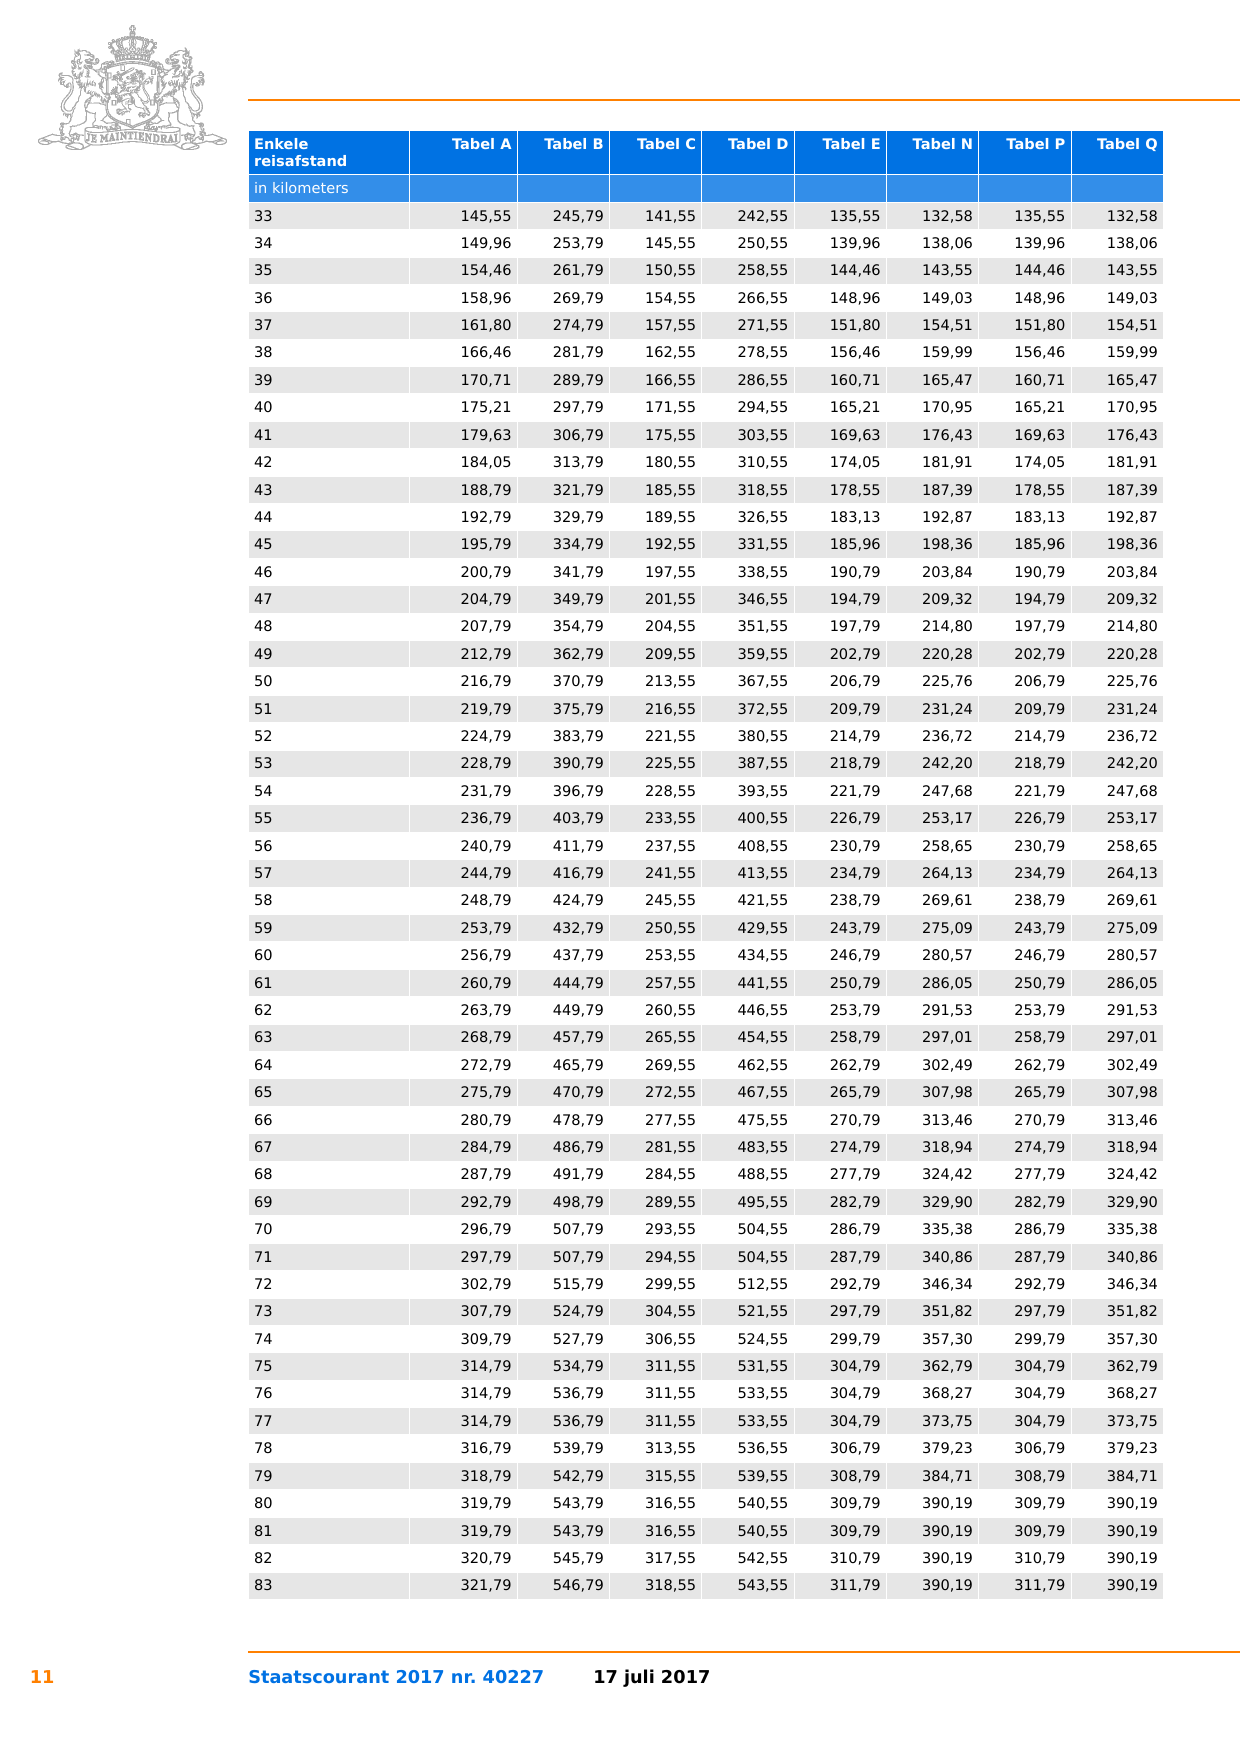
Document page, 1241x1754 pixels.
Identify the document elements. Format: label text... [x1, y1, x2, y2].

table_cell 543,79 [518, 1490, 609, 1517]
table_cell 253,55 [610, 943, 701, 969]
table_cell 390,19 [887, 1518, 978, 1544]
table_cell 192,87 [887, 504, 978, 530]
table_cell 237,55 [610, 833, 701, 859]
table_cell 390,19 [887, 1490, 978, 1517]
table_cell 231,79 [410, 778, 517, 804]
table_cell 165,21 [979, 395, 1071, 421]
table_header Tabel Q [1072, 131, 1163, 174]
table_cell 373,75 [887, 1408, 978, 1434]
table_cell [610, 175, 701, 202]
table_cell 241,55 [610, 860, 701, 887]
table_cell 303,55 [702, 422, 794, 448]
table_cell 396,79 [518, 778, 609, 804]
table_cell 540,55 [702, 1518, 794, 1544]
table_cell 145,55 [410, 203, 517, 229]
table_cell 536,79 [518, 1381, 609, 1407]
table_cell 225,55 [610, 751, 701, 777]
table_cell 533,55 [702, 1381, 794, 1407]
table_cell 349,79 [518, 586, 609, 613]
table_cell 346,55 [702, 586, 794, 613]
table_cell 83 [249, 1573, 409, 1599]
table_cell 185,96 [979, 531, 1071, 558]
table_cell 341,79 [518, 559, 609, 585]
table_cell 190,79 [795, 559, 886, 585]
table_cell 281,79 [518, 340, 609, 366]
table_cell 393,55 [702, 778, 794, 804]
table_cell 383,79 [518, 723, 609, 749]
table_cell 280,79 [410, 1107, 517, 1133]
table_cell 432,79 [518, 915, 609, 941]
table_cell 274,79 [795, 1134, 886, 1161]
table_cell 81 [249, 1518, 409, 1544]
table_cell 311,79 [979, 1573, 1071, 1599]
table_cell 141,55 [610, 203, 701, 229]
table_cell 338,55 [702, 559, 794, 585]
table_cell 77 [249, 1408, 409, 1434]
table_cell 264,13 [1072, 860, 1163, 887]
table_cell 268,79 [410, 1025, 517, 1051]
table_cell 324,42 [887, 1162, 978, 1188]
table_cell 176,43 [1072, 422, 1163, 448]
table_cell 170,71 [410, 367, 517, 393]
table_cell 275,09 [1072, 915, 1163, 941]
table_cell 166,46 [410, 340, 517, 366]
table_cell 202,79 [979, 641, 1071, 667]
table_cell 158,96 [410, 285, 517, 311]
table_cell 49 [249, 641, 409, 667]
table_cell 306,79 [795, 1436, 886, 1462]
table_cell 242,55 [702, 203, 794, 229]
table_cell 228,55 [610, 778, 701, 804]
table_cell 351,82 [1072, 1299, 1163, 1325]
table_cell 362,79 [518, 641, 609, 667]
table_cell 161,80 [410, 312, 517, 339]
table_cell 269,55 [610, 1052, 701, 1078]
table_cell 292,79 [979, 1271, 1071, 1297]
table_cell 462,55 [702, 1052, 794, 1078]
table_cell 207,79 [410, 614, 517, 640]
table_cell 187,39 [1072, 477, 1163, 503]
table_cell 178,55 [979, 477, 1071, 503]
table_cell 238,79 [979, 888, 1071, 914]
table_cell 165,47 [887, 367, 978, 393]
table_cell 228,79 [410, 751, 517, 777]
table_cell 478,79 [518, 1107, 609, 1133]
table_cell 434,55 [702, 943, 794, 969]
table_cell 159,99 [887, 340, 978, 366]
table_cell 206,79 [979, 669, 1071, 695]
table_cell 47 [249, 586, 409, 613]
table_cell 225,76 [1072, 669, 1163, 695]
table_cell 165,47 [1072, 367, 1163, 393]
table_cell 198,36 [1072, 531, 1163, 558]
table_cell 297,79 [410, 1244, 517, 1270]
table_cell 507,79 [518, 1216, 609, 1243]
table_cell 37 [249, 312, 409, 339]
table_cell 253,17 [1072, 805, 1163, 832]
table_cell 183,13 [979, 504, 1071, 530]
table_cell 465,79 [518, 1052, 609, 1078]
table_cell 234,79 [979, 860, 1071, 887]
table_cell 454,55 [702, 1025, 794, 1051]
table_cell 181,91 [1072, 449, 1163, 476]
table_cell 354,79 [518, 614, 609, 640]
table_cell 185,96 [795, 531, 886, 558]
table_cell 486,79 [518, 1134, 609, 1161]
table_cell 306,55 [610, 1326, 701, 1352]
table_cell 351,55 [702, 614, 794, 640]
table_cell 260,55 [610, 997, 701, 1023]
table_cell 154,55 [610, 285, 701, 311]
table_cell 289,55 [610, 1189, 701, 1215]
table_cell 184,05 [410, 449, 517, 476]
table_header Tabel D [702, 131, 794, 174]
table_cell 286,05 [1072, 970, 1163, 996]
table_cell 258,55 [702, 258, 794, 284]
table_cell 258,65 [1072, 833, 1163, 859]
table_cell 253,17 [887, 805, 978, 832]
table_cell 545,79 [518, 1545, 609, 1571]
table_cell 306,79 [518, 422, 609, 448]
table_cell 316,55 [610, 1518, 701, 1544]
table_cell 292,79 [410, 1189, 517, 1215]
table_cell 429,55 [702, 915, 794, 941]
table_cell 314,79 [410, 1353, 517, 1380]
table_cell 181,91 [887, 449, 978, 476]
table_cell 527,79 [518, 1326, 609, 1352]
table_cell 220,28 [1072, 641, 1163, 667]
table_cell 264,13 [887, 860, 978, 887]
table_cell 55 [249, 805, 409, 832]
table_cell 292,79 [795, 1271, 886, 1297]
table_cell 280,57 [887, 943, 978, 969]
table_cell 387,55 [702, 751, 794, 777]
table_cell 138,06 [887, 230, 978, 256]
table_cell 269,79 [518, 285, 609, 311]
table_cell 132,58 [1072, 203, 1163, 229]
table_cell 362,79 [1072, 1353, 1163, 1380]
table_cell 166,55 [610, 367, 701, 393]
table_cell 368,27 [887, 1381, 978, 1407]
table_cell 286,55 [702, 367, 794, 393]
table_cell 135,55 [979, 203, 1071, 229]
table_cell 39 [249, 367, 409, 393]
table_cell 317,55 [610, 1545, 701, 1571]
table_cell 220,28 [887, 641, 978, 667]
table_cell 539,79 [518, 1436, 609, 1462]
table_cell 291,53 [1072, 997, 1163, 1023]
table_cell 257,55 [610, 970, 701, 996]
table_cell 230,79 [979, 833, 1071, 859]
table_cell 202,79 [795, 641, 886, 667]
table_cell 226,79 [795, 805, 886, 832]
table_cell 138,06 [1072, 230, 1163, 256]
table_cell 359,55 [702, 641, 794, 667]
table_cell 144,46 [795, 258, 886, 284]
table_cell 197,79 [795, 614, 886, 640]
table_cell 284,55 [610, 1162, 701, 1188]
table_cell 521,55 [702, 1299, 794, 1325]
table_cell 143,55 [1072, 258, 1163, 284]
table_header Tabel P [979, 131, 1071, 174]
table_cell 277,55 [610, 1107, 701, 1133]
table_cell 302,79 [410, 1271, 517, 1297]
table_cell 263,79 [410, 997, 517, 1023]
table_cell 236,79 [410, 805, 517, 832]
table_cell 56 [249, 833, 409, 859]
table_cell 304,79 [979, 1353, 1071, 1380]
table_cell 546,79 [518, 1573, 609, 1599]
table_cell 272,55 [610, 1079, 701, 1106]
table_cell 324,42 [1072, 1162, 1163, 1188]
table_cell 75 [249, 1353, 409, 1380]
table_cell 309,79 [979, 1490, 1071, 1517]
table_cell 154,51 [887, 312, 978, 339]
table_cell 139,96 [795, 230, 886, 256]
table_cell 304,79 [979, 1408, 1071, 1434]
table_cell 250,79 [979, 970, 1071, 996]
table_cell 234,79 [795, 860, 886, 887]
table_cell 194,79 [795, 586, 886, 613]
table_cell [518, 175, 609, 202]
table_cell 309,79 [795, 1518, 886, 1544]
table_cell 45 [249, 531, 409, 558]
table_cell 475,55 [702, 1107, 794, 1133]
table_cell 314,79 [410, 1381, 517, 1407]
table_cell 149,03 [1072, 285, 1163, 311]
table_cell 160,71 [979, 367, 1071, 393]
table_cell 216,79 [410, 669, 517, 695]
table_cell 296,79 [410, 1216, 517, 1243]
table_cell 236,72 [887, 723, 978, 749]
table_cell 291,53 [887, 997, 978, 1023]
table_cell 282,79 [979, 1189, 1071, 1215]
table_cell 483,55 [702, 1134, 794, 1161]
table_cell 400,55 [702, 805, 794, 832]
table_cell 42 [249, 449, 409, 476]
table_cell 221,79 [795, 778, 886, 804]
table_cell 148,96 [979, 285, 1071, 311]
table_cell 321,79 [410, 1573, 517, 1599]
table_cell 372,55 [702, 696, 794, 722]
table_cell [795, 175, 886, 202]
table_cell 250,55 [610, 915, 701, 941]
table_cell 507,79 [518, 1244, 609, 1270]
table_cell 289,79 [518, 367, 609, 393]
table_cell 488,55 [702, 1162, 794, 1188]
table_cell 151,80 [795, 312, 886, 339]
table_cell 524,55 [702, 1326, 794, 1352]
table_cell 334,79 [518, 531, 609, 558]
table_cell 244,79 [410, 860, 517, 887]
table_cell 156,46 [979, 340, 1071, 366]
table_cell 38 [249, 340, 409, 366]
table_cell 287,79 [795, 1244, 886, 1270]
table_cell 209,79 [979, 696, 1071, 722]
table_cell 307,79 [410, 1299, 517, 1325]
table_cell 192,55 [610, 531, 701, 558]
table_cell 204,79 [410, 586, 517, 613]
table_cell 144,46 [979, 258, 1071, 284]
table_cell 277,79 [795, 1162, 886, 1188]
table_cell 214,79 [795, 723, 886, 749]
table_cell 286,79 [795, 1216, 886, 1243]
table_cell 149,03 [887, 285, 978, 311]
table_cell 62 [249, 997, 409, 1023]
table_cell 307,98 [887, 1079, 978, 1106]
table_cell 307,98 [1072, 1079, 1163, 1106]
table_cell 311,79 [795, 1573, 886, 1599]
table_cell 515,79 [518, 1271, 609, 1297]
table_cell 156,46 [795, 340, 886, 366]
table_cell 308,79 [979, 1463, 1071, 1489]
table_cell 242,20 [887, 751, 978, 777]
table_cell 297,79 [979, 1299, 1071, 1325]
table_cell 390,19 [887, 1573, 978, 1599]
table_cell 534,79 [518, 1353, 609, 1380]
table_cell 54 [249, 778, 409, 804]
table_cell 384,71 [887, 1463, 978, 1489]
table_cell 294,55 [702, 395, 794, 421]
table_cell 151,80 [979, 312, 1071, 339]
table_cell 302,49 [887, 1052, 978, 1078]
table_cell 192,87 [1072, 504, 1163, 530]
table_cell 157,55 [610, 312, 701, 339]
table_cell 69 [249, 1189, 409, 1215]
table_cell 48 [249, 614, 409, 640]
table_cell 373,75 [1072, 1408, 1163, 1434]
table_header Tabel N [887, 131, 978, 174]
table_cell 148,96 [795, 285, 886, 311]
table_cell 321,79 [518, 477, 609, 503]
table_cell 154,51 [1072, 312, 1163, 339]
table_cell 36 [249, 285, 409, 311]
table_cell 79 [249, 1463, 409, 1489]
table_cell 271,55 [702, 312, 794, 339]
table_cell 424,79 [518, 888, 609, 914]
table_cell 319,79 [410, 1490, 517, 1517]
table_cell 531,55 [702, 1353, 794, 1380]
table_cell 209,32 [887, 586, 978, 613]
table_cell 245,55 [610, 888, 701, 914]
table_cell 498,79 [518, 1189, 609, 1215]
table_cell 53 [249, 751, 409, 777]
table_cell 82 [249, 1545, 409, 1571]
table_cell 318,94 [887, 1134, 978, 1161]
table_cell 242,20 [1072, 751, 1163, 777]
table_header Enkele reisafstand [249, 131, 409, 174]
table_cell 174,05 [979, 449, 1071, 476]
table_cell 326,55 [702, 504, 794, 530]
table_cell 411,79 [518, 833, 609, 859]
table_cell 543,79 [518, 1518, 609, 1544]
table_cell 313,55 [610, 1436, 701, 1462]
table_cell 63 [249, 1025, 409, 1051]
table_cell 313,46 [1072, 1107, 1163, 1133]
table_cell 543,55 [702, 1573, 794, 1599]
table_cell 390,19 [1072, 1518, 1163, 1544]
table_cell 70 [249, 1216, 409, 1243]
table_cell 539,55 [702, 1463, 794, 1489]
table_cell 247,68 [1072, 778, 1163, 804]
table_cell 304,79 [795, 1353, 886, 1380]
table_cell 143,55 [887, 258, 978, 284]
table_cell 297,01 [1072, 1025, 1163, 1051]
table_cell 230,79 [795, 833, 886, 859]
table_cell 200,79 [410, 559, 517, 585]
table_cell 540,55 [702, 1490, 794, 1517]
table_cell 214,79 [979, 723, 1071, 749]
table_cell 314,79 [410, 1408, 517, 1434]
table_cell 390,79 [518, 751, 609, 777]
table_cell 262,79 [979, 1052, 1071, 1078]
table_cell 35 [249, 258, 409, 284]
table_cell 250,55 [702, 230, 794, 256]
table_header Tabel B [518, 131, 609, 174]
table_cell 287,79 [410, 1162, 517, 1188]
table_cell 58 [249, 888, 409, 914]
table_cell 231,24 [1072, 696, 1163, 722]
table_cell 281,55 [610, 1134, 701, 1161]
table_cell 154,46 [410, 258, 517, 284]
table_cell 375,79 [518, 696, 609, 722]
table_cell 261,79 [518, 258, 609, 284]
table_cell 238,79 [795, 888, 886, 914]
table_cell 71 [249, 1244, 409, 1270]
table_cell 256,79 [410, 943, 517, 969]
table_cell 175,21 [410, 395, 517, 421]
table_cell 311,55 [610, 1408, 701, 1434]
table_cell 446,55 [702, 997, 794, 1023]
table_cell 287,79 [979, 1244, 1071, 1270]
table_cell 197,55 [610, 559, 701, 585]
table_cell 309,79 [795, 1490, 886, 1517]
table_cell 145,55 [610, 230, 701, 256]
table_cell 43 [249, 477, 409, 503]
table_cell 189,55 [610, 504, 701, 530]
table_cell 233,55 [610, 805, 701, 832]
table_cell 357,30 [887, 1326, 978, 1352]
table_cell 308,79 [795, 1463, 886, 1489]
table_cell 319,79 [410, 1518, 517, 1544]
table_cell 357,30 [1072, 1326, 1163, 1352]
table_cell 335,38 [1072, 1216, 1163, 1243]
table_cell 275,09 [887, 915, 978, 941]
table_cell 169,63 [979, 422, 1071, 448]
table_cell 170,95 [1072, 395, 1163, 421]
table_cell 309,79 [979, 1518, 1071, 1544]
table_cell 246,79 [795, 943, 886, 969]
table_cell 390,19 [887, 1545, 978, 1571]
table_cell 61 [249, 970, 409, 996]
table_cell 76 [249, 1381, 409, 1407]
table_cell 159,99 [1072, 340, 1163, 366]
table_cell 213,55 [610, 669, 701, 695]
table_cell 390,19 [1072, 1573, 1163, 1599]
table_cell 224,79 [410, 723, 517, 749]
table_cell 64 [249, 1052, 409, 1078]
table_cell [979, 175, 1071, 202]
table_cell 413,55 [702, 860, 794, 887]
table_cell 150,55 [610, 258, 701, 284]
table_cell 188,79 [410, 477, 517, 503]
table_cell [1072, 175, 1163, 202]
table_cell 169,63 [795, 422, 886, 448]
table_cell 204,55 [610, 614, 701, 640]
table_cell 274,79 [979, 1134, 1071, 1161]
table_cell 65 [249, 1079, 409, 1106]
table_cell 266,55 [702, 285, 794, 311]
table_cell 542,55 [702, 1545, 794, 1571]
table_cell 318,79 [410, 1463, 517, 1489]
table_cell 67 [249, 1134, 409, 1161]
table_cell 243,79 [979, 915, 1071, 941]
table_cell 171,55 [610, 395, 701, 421]
table_cell 504,55 [702, 1216, 794, 1243]
table_cell 195,79 [410, 531, 517, 558]
table_cell 306,79 [979, 1436, 1071, 1462]
table_cell 68 [249, 1162, 409, 1188]
table_cell 408,55 [702, 833, 794, 859]
table_cell 370,79 [518, 669, 609, 695]
table_cell 282,79 [795, 1189, 886, 1215]
table_cell 52 [249, 723, 409, 749]
table_cell 299,79 [795, 1326, 886, 1352]
table_cell 226,79 [979, 805, 1071, 832]
table_cell 542,79 [518, 1463, 609, 1489]
table_cell 351,82 [887, 1299, 978, 1325]
table_cell 160,71 [795, 367, 886, 393]
table_header Tabel E [795, 131, 886, 174]
table_cell 346,34 [887, 1271, 978, 1297]
table_cell 209,55 [610, 641, 701, 667]
table_cell 201,55 [610, 586, 701, 613]
table_cell 253,79 [795, 997, 886, 1023]
table_cell [702, 175, 794, 202]
table_cell 34 [249, 230, 409, 256]
table_cell 78 [249, 1436, 409, 1462]
table_cell 209,32 [1072, 586, 1163, 613]
table_cell 533,55 [702, 1408, 794, 1434]
table_cell 236,72 [1072, 723, 1163, 749]
table_cell 253,79 [518, 230, 609, 256]
table_cell 265,55 [610, 1025, 701, 1051]
table_cell 60 [249, 943, 409, 969]
table_cell 304,79 [795, 1408, 886, 1434]
table_cell [410, 175, 517, 202]
table_cell 246,79 [979, 943, 1071, 969]
table_cell 132,58 [887, 203, 978, 229]
table_cell 135,55 [795, 203, 886, 229]
table_cell 331,55 [702, 531, 794, 558]
table_cell 294,55 [610, 1244, 701, 1270]
table_cell 180,55 [610, 449, 701, 476]
table_cell 265,79 [795, 1079, 886, 1106]
table_cell 340,86 [1072, 1244, 1163, 1270]
table_cell 457,79 [518, 1025, 609, 1051]
table_cell 380,55 [702, 723, 794, 749]
table_cell 368,27 [1072, 1381, 1163, 1407]
table_cell 329,79 [518, 504, 609, 530]
table_cell 269,61 [1072, 888, 1163, 914]
table_cell 176,43 [887, 422, 978, 448]
table_cell 467,55 [702, 1079, 794, 1106]
table_cell 216,55 [610, 696, 701, 722]
table_cell 253,79 [410, 915, 517, 941]
table_cell 390,19 [1072, 1545, 1163, 1571]
table_cell 274,79 [518, 312, 609, 339]
table_cell 231,24 [887, 696, 978, 722]
table_cell 421,55 [702, 888, 794, 914]
table_cell 149,96 [410, 230, 517, 256]
table_cell 183,13 [795, 504, 886, 530]
table_cell 74 [249, 1326, 409, 1352]
table_cell 437,79 [518, 943, 609, 969]
table_cell 311,55 [610, 1381, 701, 1407]
table_cell 313,46 [887, 1107, 978, 1133]
table_cell 46 [249, 559, 409, 585]
table_cell 316,79 [410, 1436, 517, 1462]
table_cell 194,79 [979, 586, 1071, 613]
table_cell 270,79 [795, 1107, 886, 1133]
table_cell 280,57 [1072, 943, 1163, 969]
table_cell 245,79 [518, 203, 609, 229]
table_cell 219,79 [410, 696, 517, 722]
table_cell in kilometers [249, 175, 409, 202]
table_cell 190,79 [979, 559, 1071, 585]
table_cell 247,68 [887, 778, 978, 804]
table_cell 335,38 [887, 1216, 978, 1243]
table_cell 59 [249, 915, 409, 941]
table_cell 329,90 [1072, 1189, 1163, 1215]
table_cell 139,96 [979, 230, 1071, 256]
table_cell 185,55 [610, 477, 701, 503]
table_cell 57 [249, 860, 409, 887]
table_cell 293,55 [610, 1216, 701, 1243]
table_cell 192,79 [410, 504, 517, 530]
table_cell 262,79 [795, 1052, 886, 1078]
table_cell 209,79 [795, 696, 886, 722]
table_cell 311,55 [610, 1353, 701, 1380]
table_cell 297,01 [887, 1025, 978, 1051]
table_cell 212,79 [410, 641, 517, 667]
table_cell 203,84 [887, 559, 978, 585]
table_cell 41 [249, 422, 409, 448]
table_cell 304,55 [610, 1299, 701, 1325]
picture [38, 25, 227, 150]
table_cell 416,79 [518, 860, 609, 887]
table_cell 316,55 [610, 1490, 701, 1517]
table_cell 269,61 [887, 888, 978, 914]
table_cell 240,79 [410, 833, 517, 859]
table_cell 444,79 [518, 970, 609, 996]
table_cell 265,79 [979, 1079, 1071, 1106]
table_cell 297,79 [795, 1299, 886, 1325]
table_cell 304,79 [795, 1381, 886, 1407]
table_cell 40 [249, 395, 409, 421]
table_cell 258,65 [887, 833, 978, 859]
table_cell 221,55 [610, 723, 701, 749]
table_cell 286,79 [979, 1216, 1071, 1243]
table_cell 318,94 [1072, 1134, 1163, 1161]
table_cell 80 [249, 1490, 409, 1517]
table_cell 390,19 [1072, 1490, 1163, 1517]
table_cell 297,79 [518, 395, 609, 421]
table_cell 203,84 [1072, 559, 1163, 585]
table_cell 275,79 [410, 1079, 517, 1106]
table_cell 66 [249, 1107, 409, 1133]
table_cell 470,79 [518, 1079, 609, 1106]
table_cell 214,80 [1072, 614, 1163, 640]
table_cell 73 [249, 1299, 409, 1325]
table_cell 536,55 [702, 1436, 794, 1462]
table_header Tabel A [410, 131, 517, 174]
table_cell 299,55 [610, 1271, 701, 1297]
table_cell 162,55 [610, 340, 701, 366]
table_cell 218,79 [979, 751, 1071, 777]
table_cell 260,79 [410, 970, 517, 996]
table_cell 318,55 [702, 477, 794, 503]
table_cell 449,79 [518, 997, 609, 1023]
table_cell 367,55 [702, 669, 794, 695]
table_cell 310,79 [795, 1545, 886, 1571]
table_cell 309,79 [410, 1326, 517, 1352]
table_cell 243,79 [795, 915, 886, 941]
table_cell 340,86 [887, 1244, 978, 1270]
table_cell 379,23 [887, 1436, 978, 1462]
table_cell 170,95 [887, 395, 978, 421]
table_cell 33 [249, 203, 409, 229]
table_cell 248,79 [410, 888, 517, 914]
table_cell 198,36 [887, 531, 978, 558]
table_cell 304,79 [979, 1381, 1071, 1407]
table_cell 284,79 [410, 1134, 517, 1161]
table_cell 277,79 [979, 1162, 1071, 1188]
table_cell 175,55 [610, 422, 701, 448]
table_cell 329,90 [887, 1189, 978, 1215]
table_cell 315,55 [610, 1463, 701, 1489]
table_cell 72 [249, 1271, 409, 1297]
table_cell 44 [249, 504, 409, 530]
table_cell 197,79 [979, 614, 1071, 640]
table_cell 270,79 [979, 1107, 1071, 1133]
table_cell 286,05 [887, 970, 978, 996]
table_cell 524,79 [518, 1299, 609, 1325]
table_cell 536,79 [518, 1408, 609, 1434]
table_cell 253,79 [979, 997, 1071, 1023]
table_cell 179,63 [410, 422, 517, 448]
table_cell 258,79 [795, 1025, 886, 1051]
table_cell 313,79 [518, 449, 609, 476]
table_cell 278,55 [702, 340, 794, 366]
table_cell 310,79 [979, 1545, 1071, 1571]
table_cell 165,21 [795, 395, 886, 421]
table_cell 51 [249, 696, 409, 722]
table_cell 214,80 [887, 614, 978, 640]
table_cell 512,55 [702, 1271, 794, 1297]
table_cell 495,55 [702, 1189, 794, 1215]
table_cell 379,23 [1072, 1436, 1163, 1462]
table_cell 320,79 [410, 1545, 517, 1571]
table_cell 302,49 [1072, 1052, 1163, 1078]
table_cell 272,79 [410, 1052, 517, 1078]
table_header Tabel C [610, 131, 701, 174]
table_cell 491,79 [518, 1162, 609, 1188]
table_cell 318,55 [610, 1573, 701, 1599]
table_cell 346,34 [1072, 1271, 1163, 1297]
table_cell 206,79 [795, 669, 886, 695]
table_cell 225,76 [887, 669, 978, 695]
table_cell 258,79 [979, 1025, 1071, 1051]
table_cell 221,79 [979, 778, 1071, 804]
table_cell 384,71 [1072, 1463, 1163, 1489]
table_cell 178,55 [795, 477, 886, 503]
table_cell 218,79 [795, 751, 886, 777]
table_cell 174,05 [795, 449, 886, 476]
table_cell 187,39 [887, 477, 978, 503]
table_cell 299,79 [979, 1326, 1071, 1352]
table_cell [887, 175, 978, 202]
table_cell 403,79 [518, 805, 609, 832]
table_cell 310,55 [702, 449, 794, 476]
table_cell 504,55 [702, 1244, 794, 1270]
table_cell 50 [249, 669, 409, 695]
table_cell 250,79 [795, 970, 886, 996]
table_cell 441,55 [702, 970, 794, 996]
table_cell 362,79 [887, 1353, 978, 1380]
